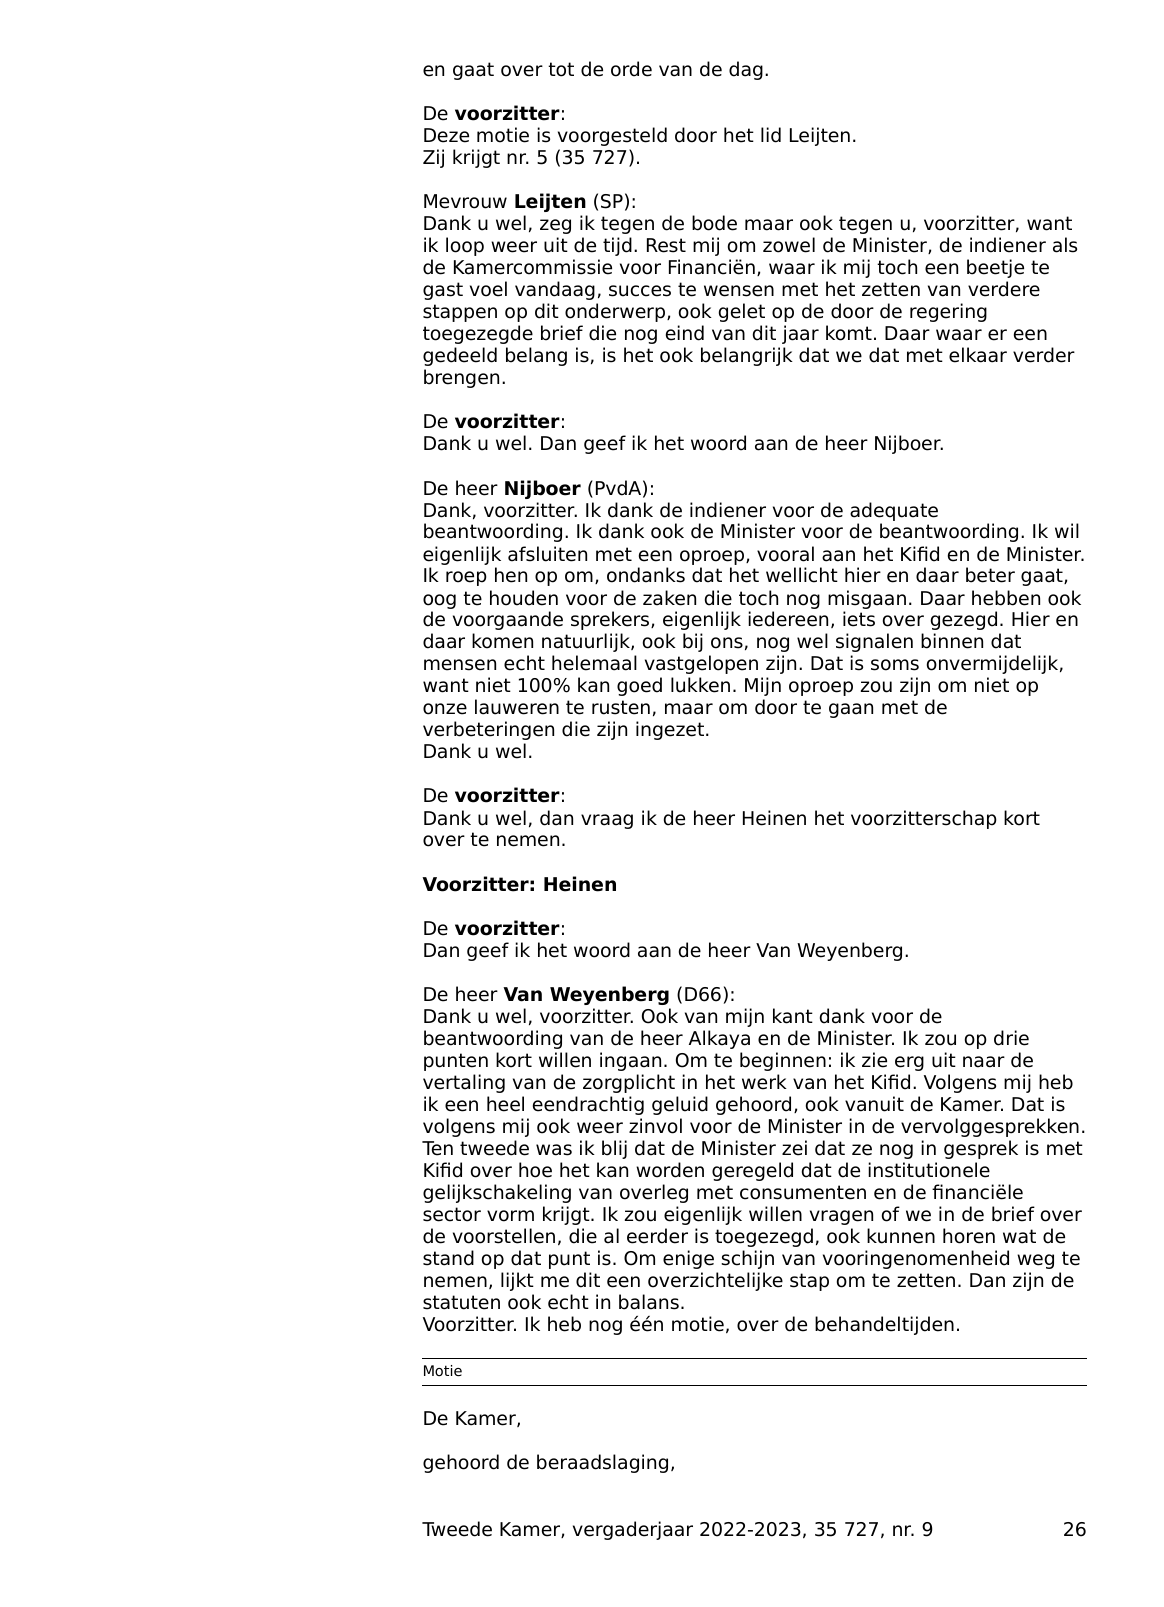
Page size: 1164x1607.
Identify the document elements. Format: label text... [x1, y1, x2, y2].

text De voorzitter: [422, 411, 1087, 433]
text De voorzitter: [422, 785, 1087, 807]
text Dank u wel, dan vraag ik de heer Heinen het voorzitterschap kort over te nemen. [422, 807, 1087, 851]
text Zij krijgt nr. 5 (35 727). [422, 147, 1087, 169]
text De voorzitter: [422, 918, 1087, 940]
text Deze motie is voorgesteld door het lid Leijten. [422, 125, 1087, 147]
text De heer Van Weyenberg (D66): [422, 984, 1087, 1006]
text Dank u wel, voorzitter. Ook van mijn kant dank voor de beantwoording van de heer Alkaya en de Minister. Ik zou op drie punten kort willen ingaan. Om te beginnen: ik zie erg uit naar de vertaling van de zorgplicht in het werk van het Kifid. Volgens mij heb ik een heel eendrachtig geluid gehoord, ook vanuit de Kamer. Dat is volgens mij ook weer zinvol voor de Minister in de vervolggesprekken. Ten tweede was ik blij dat de Minister zei dat ze nog in gesprek is met Kifid over hoe het kan worden geregeld dat de institutionele gelijkschakeling van overleg met consumenten en de financiële sector vorm krijgt. Ik zou eigenlijk willen vragen of we in de brief over de voorstellen, die al eerder is toegezegd, ook kunnen horen wat de stand op dat punt is. Om enige schijn van vooringenomenheid weg te nemen, lijkt me dit een overzichtelijke stap om te zetten. Dan zijn de statuten ook echt in balans. [422, 1006, 1087, 1313]
subtitle Voorzitter: Heinen [422, 873, 1087, 896]
text Mevrouw Leijten (SP): [422, 191, 1087, 213]
text Dan geef ik het woord aan de heer Van Weyenberg. [422, 940, 1087, 962]
text De heer Nijboer (PvdA): [422, 477, 1087, 499]
text De voorzitter: [422, 103, 1087, 125]
text Dank u wel. Dan geef ik het woord aan de heer Nijboer. [422, 433, 1087, 455]
text Dank u wel. [422, 741, 1087, 763]
text Dank u wel, zeg ik tegen de bode maar ook tegen u, voorzitter, want ik loop weer uit de tijd. Rest mij om zowel de Minister, de indiener als de Kamercommissie voor Financiën, waar ik mij toch een beetje te gast voel vandaag, succes te wensen met het zetten van verdere stappen op dit onderwerp, ook gelet op de door de regering toegezegde brief die nog eind van dit jaar komt. Daar waar er een gedeeld belang is, is het ook belangrijk dat we dat met elkaar verder brengen. [422, 213, 1087, 389]
text De Kamer, [422, 1408, 1087, 1430]
text gehoord de beraadslaging, [422, 1452, 1087, 1474]
text en gaat over tot de orde van de dag. [422, 59, 1087, 81]
table_header Motie [422, 1359, 1087, 1385]
text Dank, voorzitter. Ik dank de indiener voor de adequate beantwoording. Ik dank ook de Minister voor de beantwoording. Ik wil eigenlijk afsluiten met een oproep, vooral aan het Kifid en de Minister. Ik roep hen op om, ondanks dat het wellicht hier en daar beter gaat, oog te houden voor de zaken die toch nog misgaan. Daar hebben ook de voorgaande sprekers, eigenlijk iedereen, iets over gezegd. Hier en daar komen natuurlijk, ook bij ons, nog wel signalen binnen dat mensen echt helemaal vastgelopen zijn. Dat is soms onvermijdelijk, want niet 100% kan goed lukken. Mijn oproep zou zijn om niet op onze lauweren te rusten, maar om door te gaan met de verbeteringen die zijn ingezet. [422, 499, 1087, 741]
text Voorzitter. Ik heb nog één motie, over de behandeltijden. [422, 1313, 1087, 1336]
